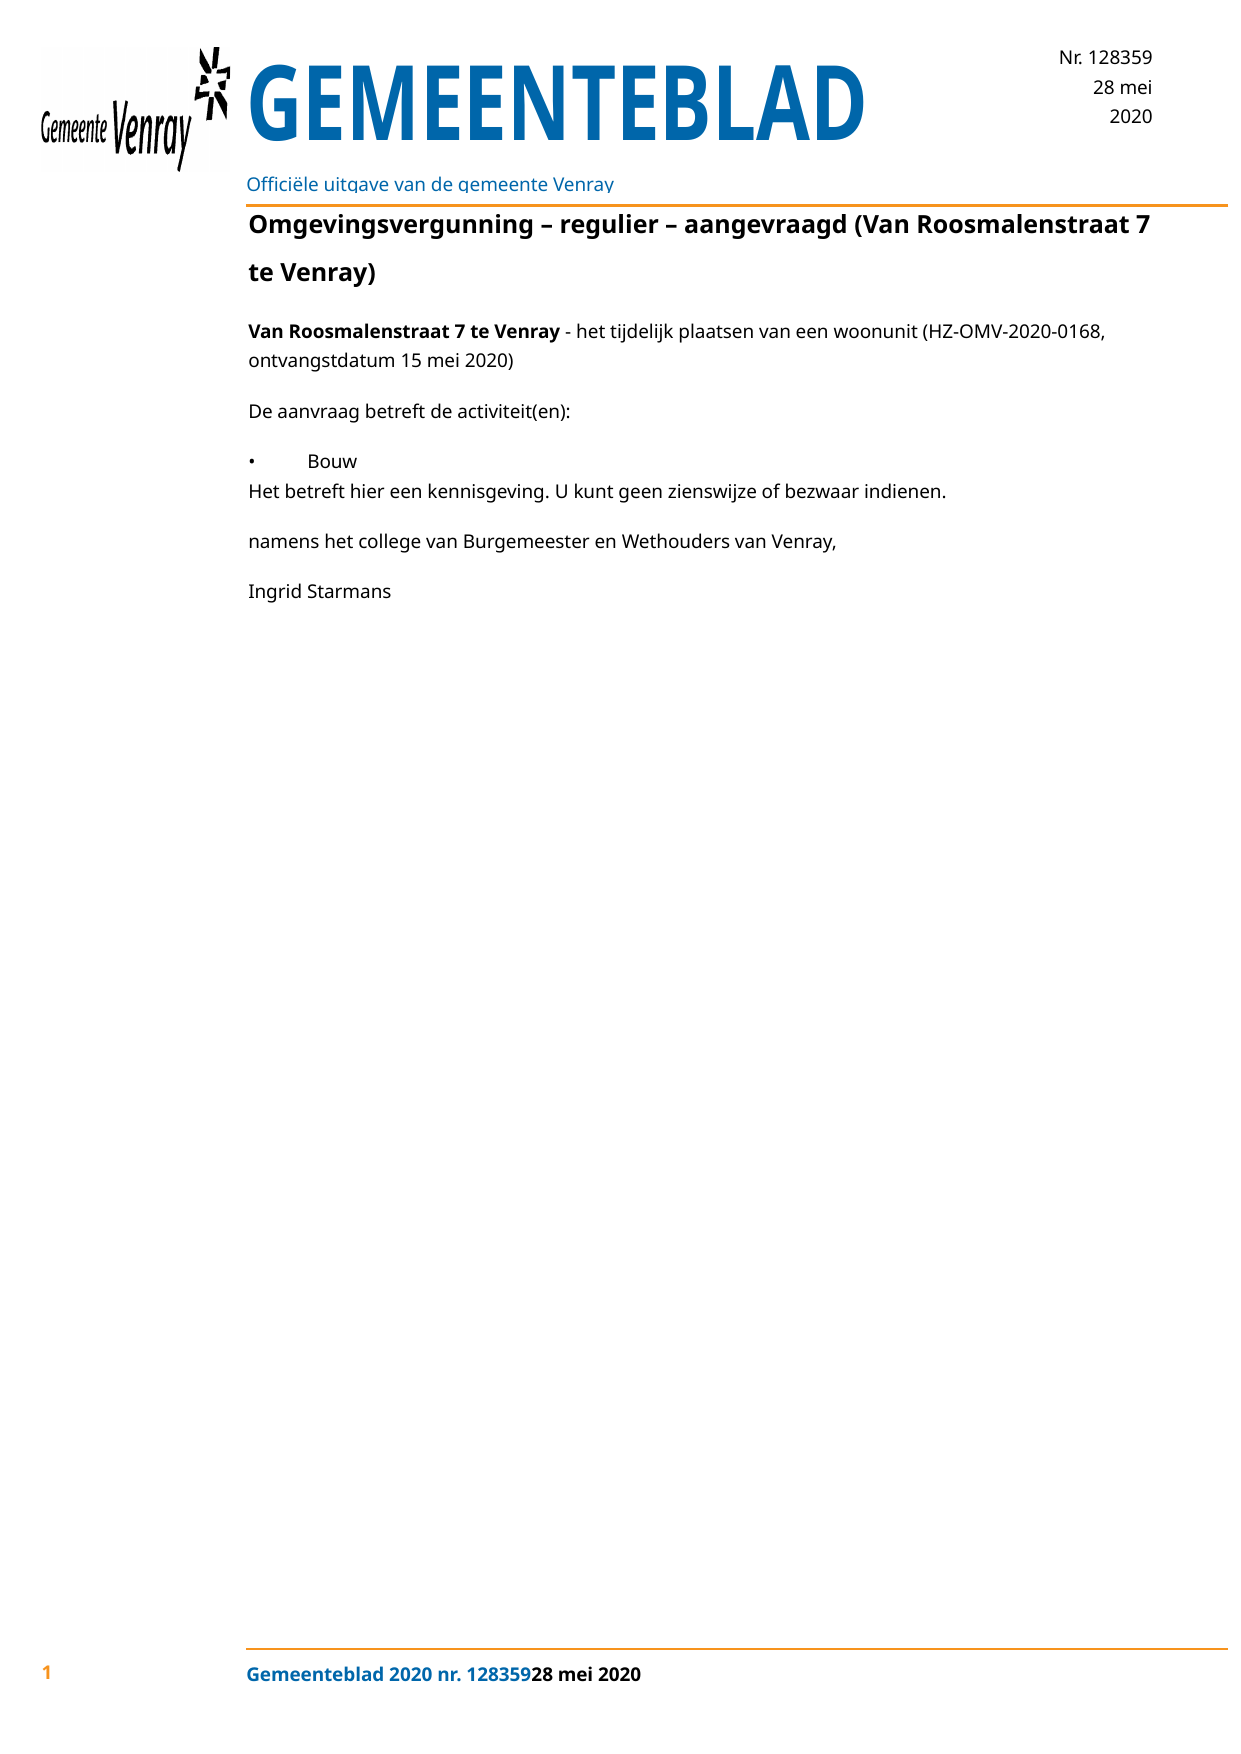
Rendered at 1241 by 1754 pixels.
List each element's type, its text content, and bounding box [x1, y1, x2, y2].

text Ingrid Starmans [248, 579, 1152, 604]
text Van Roosmalenstraat 7 te Venray - het tijdelijk plaatsen van een woonunit (HZ-OMV-2020-0168, ontvangstdatum 15 mei 2020) [248, 318, 1152, 373]
text namens het college van Burgemeester en Wethouders van Venray, [248, 528, 1152, 554]
text De aanvraag betreft de activiteit(en): [248, 398, 1152, 424]
text Het betreft hier een kennisgeving. U kunt geen zienswijze of bezwaar indienen. [248, 478, 1152, 504]
text Omgevingsvergunning – regulier – aangevraagd (Van Roosmalenstraat 7 te Venray) [248, 207, 1152, 288]
list Bouw [248, 448, 1152, 474]
picture [41, 47, 231, 172]
